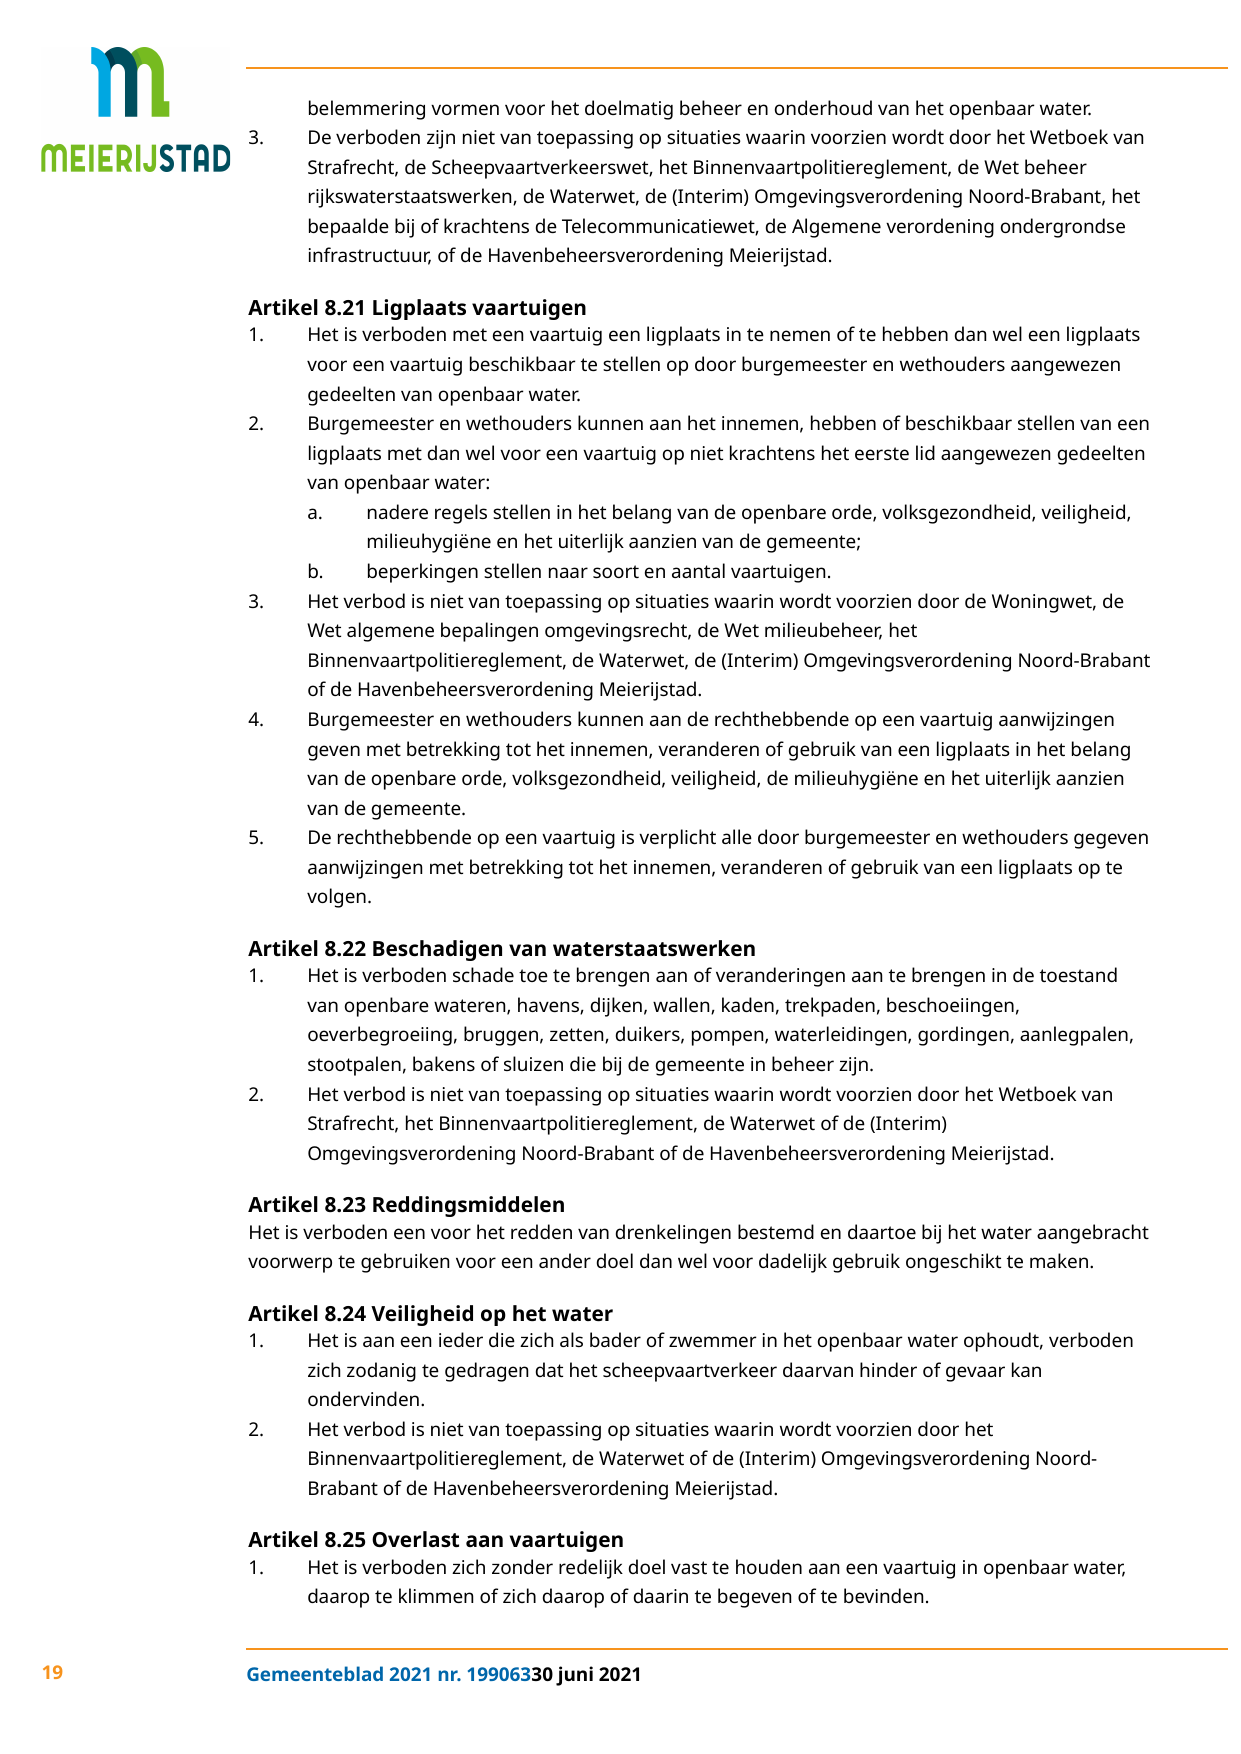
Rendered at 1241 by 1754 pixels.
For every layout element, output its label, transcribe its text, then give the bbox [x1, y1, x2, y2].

list Het is verboden met een vaartuig een ligplaats in te nemen of te hebben dan wel een ligplaats voor een vaartuig beschikbaar te stellen op door burgemeester en wethouders aangewezen gedeelten van openbaar water. [248, 322, 1152, 406]
list Het is verboden zich zonder redelijk doel vast te houden aan een vaartuig in openbaar water, daarop te klimmen of zich daarop of daarin te begeven of te bevinden. [248, 1554, 1152, 1609]
text Artikel 8.23 Reddingsmiddelen [248, 1190, 1152, 1219]
list nadere regels stellen in het belang van de openbare orde, volksgezondheid, veiligheid, milieuhygiëne en het uiterlijk aanzien van de gemeente; [307, 499, 1152, 554]
list Het verbod is niet van toepassing op situaties waarin wordt voorzien door het Binnenvaartpolitiereglement, de Waterwet of de (Interim) Omgevingsverordening Noord-Brabant of de Havenbeheersverordening Meierijstad. [248, 1416, 1152, 1501]
text Artikel 8.22 Beschadigen van waterstaatswerken [248, 934, 1152, 962]
list belemmering vormen voor het doelmatig beheer en onderhoud van het openbaar water. [248, 95, 1152, 121]
text Artikel 8.21 Ligplaats vaartuigen [248, 293, 1152, 322]
list Het is verboden schade toe te brengen aan of veranderingen aan te brengen in de toestand van openbare wateren, havens, dijken, wallen, kaden, trekpaden, beschoeiingen, oeverbegroeiing, bruggen, zetten, duikers, pompen, waterleidingen, gordingen, aanlegpalen, stootpalen, bakens of sluizen die bij de gemeente in beheer zijn. [248, 962, 1152, 1077]
text Artikel 8.25 Overlast aan vaartuigen [248, 1526, 1152, 1554]
list Het verbod is niet van toepassing op situaties waarin wordt voorzien door de Woningwet, de Wet algemene bepalingen omgevingsrecht, de Wet milieubeheer, het Binnenvaartpolitiereglement, de Waterwet, de (Interim) Omgevingsverordening Noord-Brabant of de Havenbeheersverordening Meierijstad. [248, 588, 1152, 702]
list Burgemeester en wethouders kunnen aan het innemen, hebben of beschikbaar stellen van een ligplaats met dan wel voor een vaartuig op niet krachtens het eerste lid aangewezen gedeelten van openbaar water: [248, 410, 1152, 495]
list Het is aan een ieder die zich als bader of zwemmer in het openbaar water ophoudt, verboden zich zodanig te gedragen dat het scheepvaartverkeer daarvan hinder of gevaar kan ondervinden. [248, 1327, 1152, 1412]
list De verboden zijn niet van toepassing op situaties waarin voorzien wordt door het Wetboek van Strafrecht, de Scheepvaartverkeerswet, het Binnenvaartpolitiereglement, de Wet beheer rijkswaterstaatswerken, de Waterwet, de (Interim) Omgevingsverordening Noord-Brabant, het bepaalde bij of krachtens de Telecommunicatiewet, de Algemene verordening ondergrondse infrastructuur, of de Havenbeheersverordening Meierijstad. [248, 124, 1152, 268]
list De rechthebbende op een vaartuig is verplicht alle door burgemeester en wethouders gegeven aanwijzingen met betrekking tot het innemen, veranderen of gebruik van een ligplaats op te volgen. [248, 824, 1152, 909]
list beperkingen stellen naar soort en aantal vaartuigen. [307, 558, 1152, 584]
text Artikel 8.24 Veiligheid op het water [248, 1299, 1152, 1327]
text Het is verboden een voor het redden van drenkelingen bestemd en daartoe bij het water aangebracht voorwerp te gebruiken voor een ander doel dan wel voor dadelijk gebruik ongeschikt te maken. [248, 1219, 1152, 1274]
picture [41, 47, 231, 172]
list Burgemeester en wethouders kunnen aan de rechthebbende op een vaartuig aanwijzingen geven met betrekking tot het innemen, veranderen of gebruik van een ligplaats in het belang van de openbare orde, volksgezondheid, veiligheid, de milieuhygiëne en het uiterlijk aanzien van de gemeente. [248, 706, 1152, 821]
list Het verbod is niet van toepassing op situaties waarin wordt voorzien door het Wetboek van Strafrecht, het Binnenvaartpolitiereglement, de Waterwet of de (Interim) Omgevingsverordening Noord-Brabant of de Havenbeheersverordening Meierijstad. [248, 1081, 1152, 1166]
